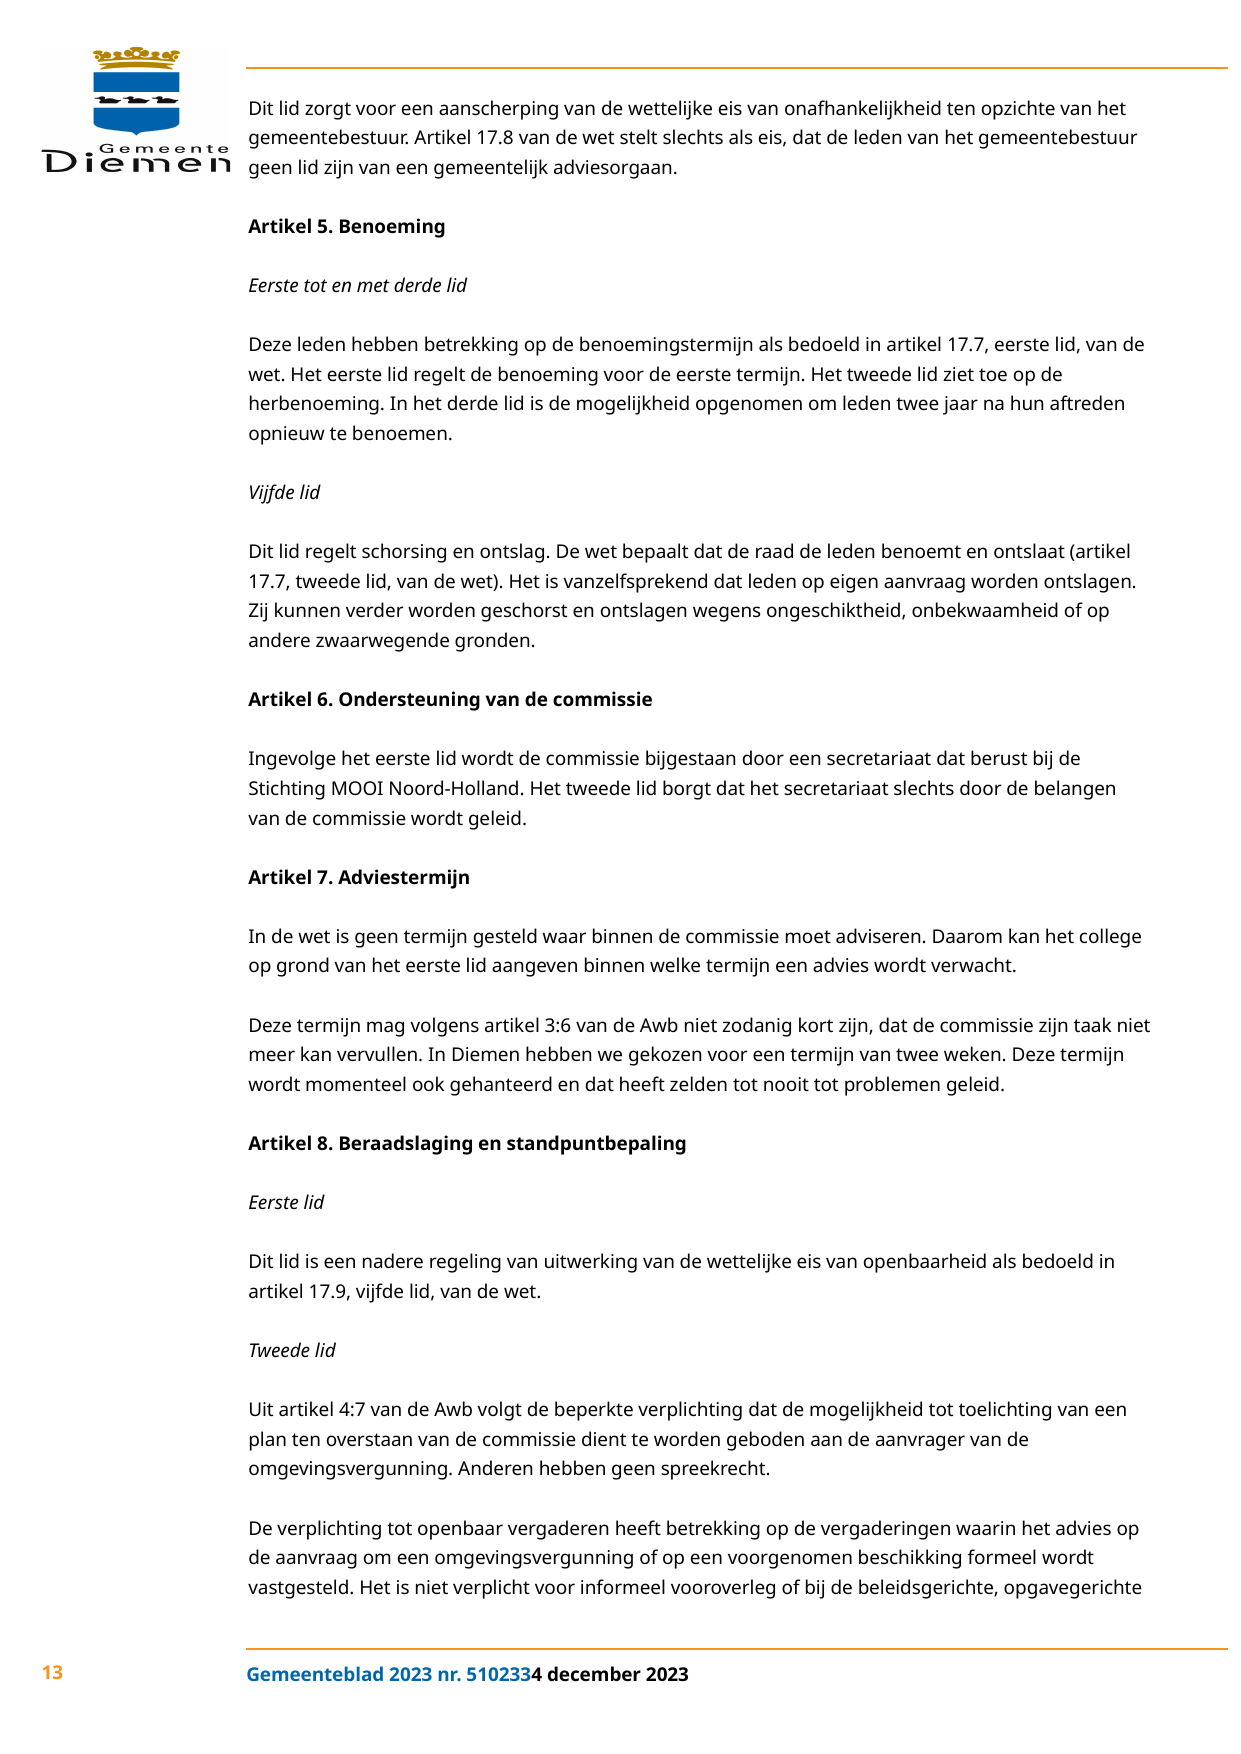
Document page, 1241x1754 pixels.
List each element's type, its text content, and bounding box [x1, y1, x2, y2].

text De verplichting tot openbaar vergaderen heeft betrekking op de vergaderingen waarin het advies op de aanvraag om een omgevingsvergunning of op een voorgenomen beschikking formeel wordt vastgesteld. Het is niet verplicht voor informeel vooroverleg of bij de beleidsgerichte, opgavegerichte [248, 1515, 1152, 1600]
text Ingevolge het eerste lid wordt de commissie bijgestaan door een secretariaat dat berust bij de Stichting MOOI Noord-Holland. Het tweede lid borgt dat het secretariaat slechts door de belangen van de commissie wordt geleid. [248, 746, 1152, 831]
text Deze leden hebben betrekking op de benoemingstermijn als bedoeld in artikel 17.7, eerste lid, van de wet. Het eerste lid regelt de benoeming voor de eerste termijn. Het tweede lid ziet toe op de herbenoeming. In het derde lid is de mogelijkheid opgenomen om leden twee jaar na hun aftreden opnieuw te benoemen. [248, 331, 1152, 446]
text Artikel 5. Benoeming [248, 213, 1152, 239]
text Dit lid regelt schorsing en ontslag. De wet bepaalt dat de raad de leden benoemt en ontslaat (artikel 17.7, tweede lid, van de wet). Het is vanzelfsprekend dat leden op eigen aanvraag worden ontslagen. Zij kunnen verder worden geschorst en ontslagen wegens ongeschiktheid, onbekwaamheid of op andere zwaarwegende gronden. [248, 538, 1152, 653]
text Eerste tot en met derde lid [248, 272, 1152, 298]
text Vijfde lid [248, 479, 1152, 505]
text Artikel 8. Beraadslaging en standpuntbepaling [248, 1130, 1152, 1156]
text Dit lid zorgt voor een aanscherping van de wettelijke eis van onafhankelijkheid ten opzichte van het gemeentebestuur. Artikel 17.8 van de wet stelt slechts als eis, dat de leden van het gemeentebestuur geen lid zijn van een gemeentelijk adviesorgaan. [248, 95, 1152, 180]
text In de wet is geen termijn gesteld waar binnen de commissie moet adviseren. Daarom kan het college op grond van het eerste lid aangeven binnen welke termijn een advies wordt verwacht. [248, 923, 1152, 978]
text Tweede lid [248, 1337, 1152, 1363]
text Dit lid is een nadere regeling van uitwerking van de wettelijke eis van openbaarheid als bedoeld in artikel 17.9, vijfde lid, van de wet. [248, 1248, 1152, 1304]
text Uit artikel 4:7 van de Awb volgt de beperkte verplichting dat de mogelijkheid tot toelichting van een plan ten overstaan van de commissie dient te worden geboden aan de aanvrager van de omgevingsvergunning. Anderen hebben geen spreekrecht. [248, 1396, 1152, 1481]
text Artikel 6. Ondersteuning van de commissie [248, 686, 1152, 712]
text Artikel 7. Adviestermijn [248, 864, 1152, 890]
text Eerste lid [248, 1189, 1152, 1215]
picture [41, 47, 231, 172]
text Deze termijn mag volgens artikel 3:6 van de Awb niet zodanig kort zijn, dat de commissie zijn taak niet meer kan vervullen. In Diemen hebben we gekozen voor een termijn van twee weken. Deze termijn wordt momenteel ook gehanteerd en dat heeft zelden tot nooit tot problemen geleid. [248, 1012, 1152, 1097]
